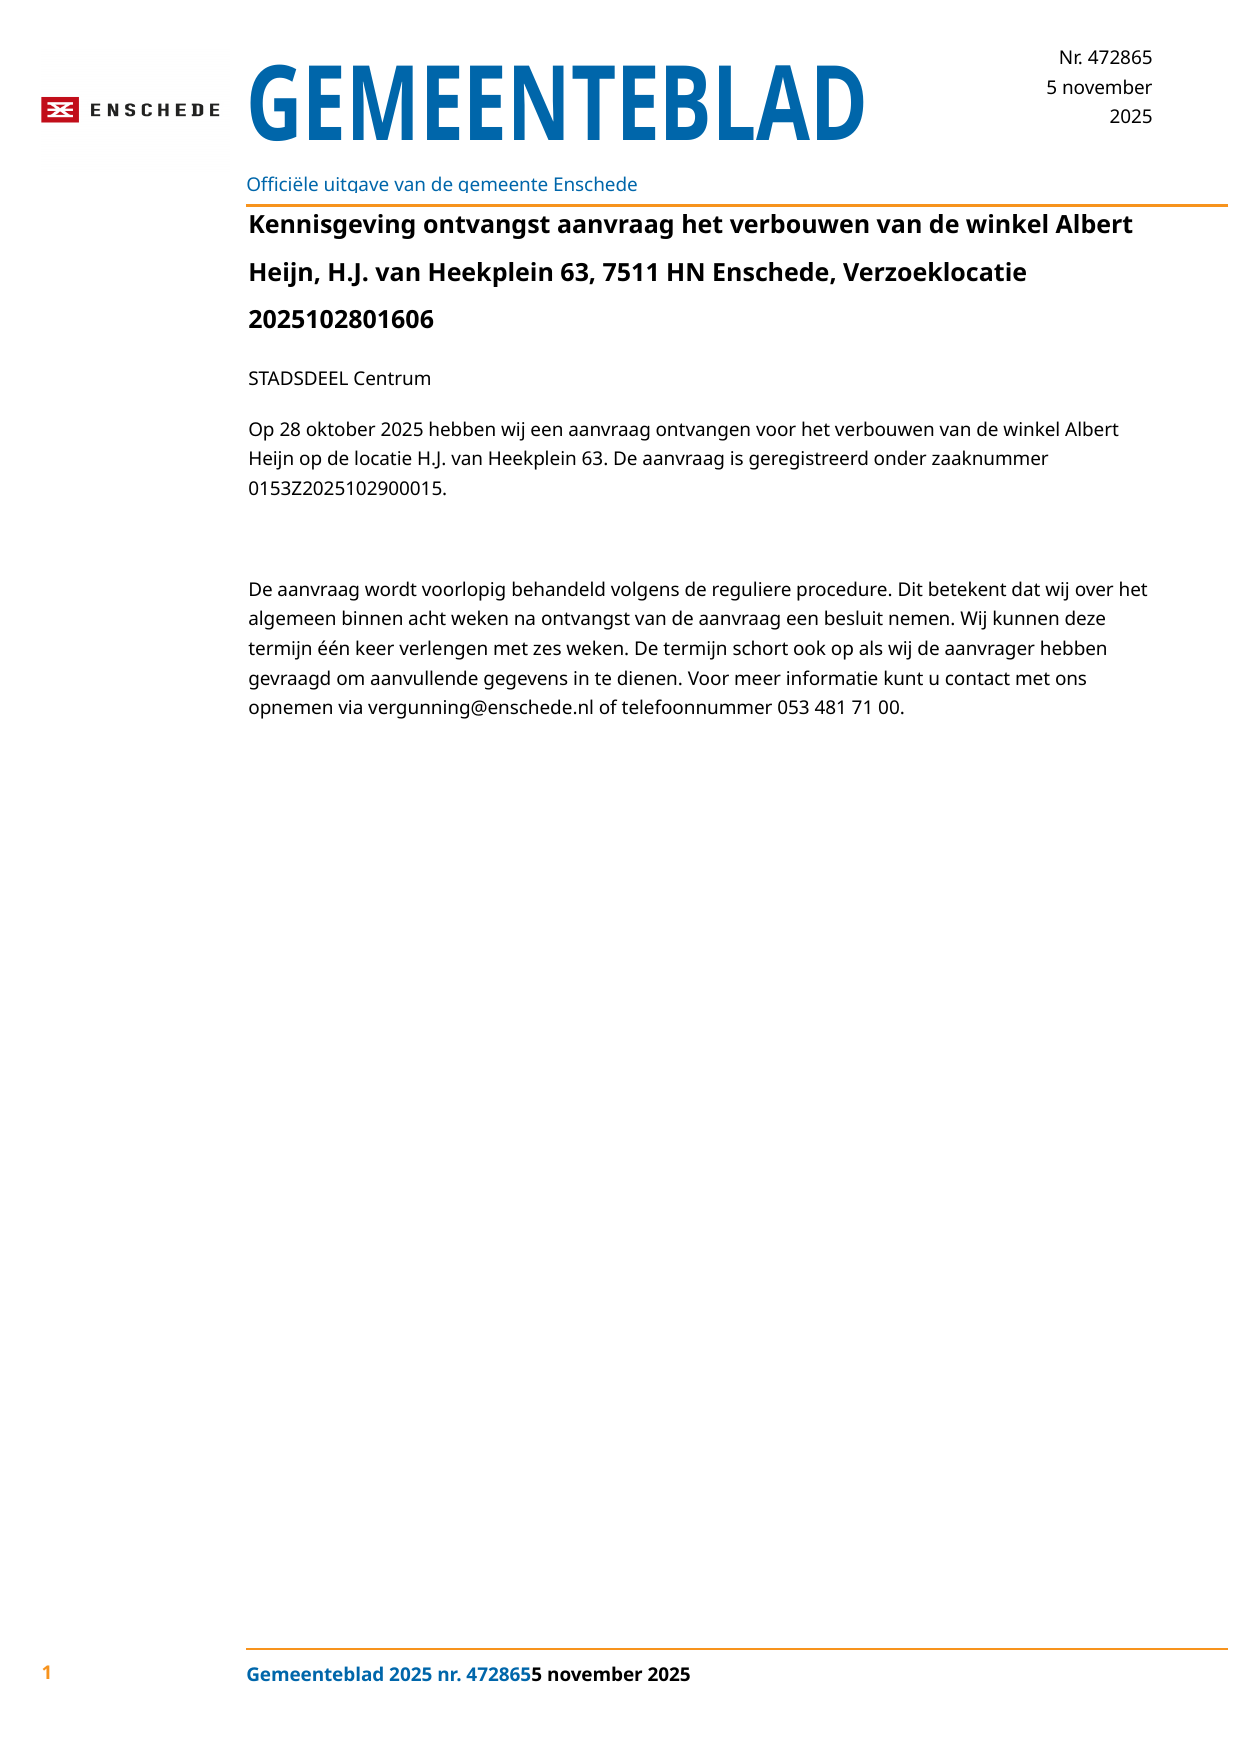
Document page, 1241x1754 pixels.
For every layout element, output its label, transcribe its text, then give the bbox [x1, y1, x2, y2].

text Kennisgeving ontvangst aanvraag het verbouwen van de winkel Albert Heijn, H.J. van Heekplein 63, 7511 HN Enschede, Verzoeklocatie 2025102801606 [248, 207, 1152, 336]
text STADSDEEL Centrum [248, 366, 1152, 391]
text De aanvraag wordt voorlopig behandeld volgens de reguliere procedure. Dit betekent dat wij over het algemeen binnen acht weken na ontvangst van de aanvraag een besluit nemen. Wij kunnen deze termijn één keer verlengen met zes weken. De termijn schort ook op als wij de aanvrager hebben gevraagd om aanvullende gegevens in te dienen. Voor meer informatie kunt u contact met ons opnemen via vergunning@enschede.nl of telefoonnummer 053 481 71 00. [248, 576, 1152, 720]
text Op 28 oktober 2025 hebben wij een aanvraag ontvangen voor het verbouwen van de winkel Albert Heijn op de locatie H.J. van Heekplein 63. De aanvraag is geregistreerd onder zaaknummer 0153Z2025102900015. [248, 416, 1152, 501]
picture [41, 47, 231, 172]
